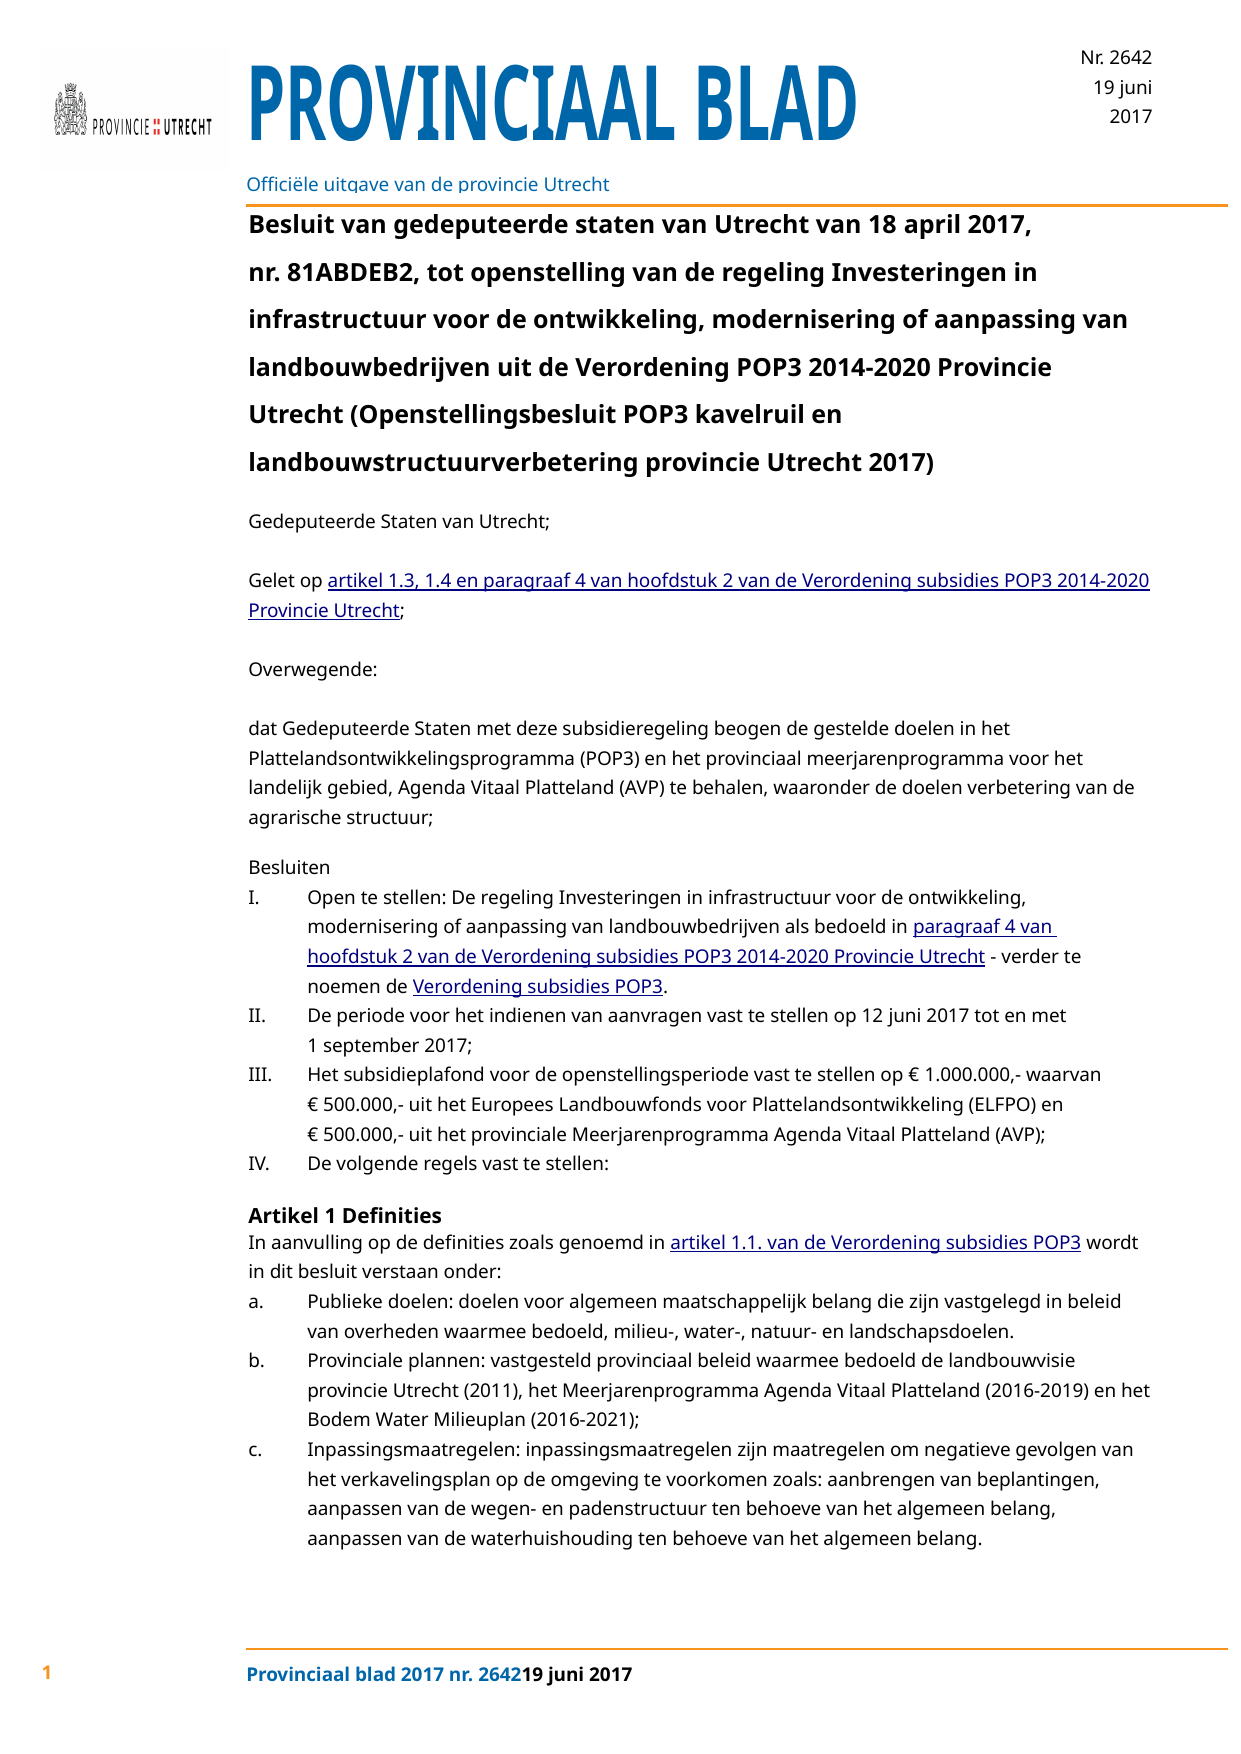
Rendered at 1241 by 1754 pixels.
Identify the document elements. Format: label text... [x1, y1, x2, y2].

text Besluiten [248, 854, 1152, 880]
list Inpassingsmaatregelen: inpassingsmaatregelen zijn maatregelen om negatieve gevolgen van het verkavelingsplan op de omgeving te voorkomen zoals: aanbrengen van beplantingen, aanpassen van de wegen- en padenstructuur ten behoeve van het algemeen belang, aanpassen van de waterhuishouding ten behoeve van het algemeen belang. [248, 1436, 1152, 1551]
text Gedeputeerde Staten van Utrecht; [248, 508, 1152, 534]
text Besluit van gedeputeerde staten van Utrecht van 18 april 2017, nr. 81ABDEB2, tot openstelling van de regeling Investeringen in infrastructuur voor de ontwikkeling, modernisering of aanpassing van landbouwbedrijven uit de Verordening POP3 2014-2020 Provincie Utrecht (Openstellingsbesluit POP3 kavelruil en landbouwstructuurverbetering provincie Utrecht 2017) [248, 207, 1152, 479]
list Het subsidieplafond voor de openstellingsperiode vast te stellen op € 1.000.000,- waarvan € 500.000,- uit het Europees Landbouwfonds voor Plattelandsontwikkeling (ELFPO) en € 500.000,- uit het provinciale Meerjarenprogramma Agenda Vitaal Platteland (AVP); [248, 1062, 1152, 1146]
text Gelet op artikel 1.3, 1.4 en paragraaf 4 van hoofdstuk 2 van de Verordening subsidies POP3 2014-2020 Provincie Utrecht; [248, 567, 1152, 623]
text In aanvulling op de definities zoals genoemd in artikel 1.1. van de Verordening subsidies POP3 wordt in dit besluit verstaan onder: [248, 1229, 1152, 1284]
list De volgende regels vast te stellen: [248, 1150, 1152, 1176]
list Publieke doelen: doelen voor algemeen maatschappelijk belang die zijn vastgelegd in beleid van overheden waarmee bedoeld, milieu-, water-, natuur- en landschapsdoelen. [248, 1288, 1152, 1344]
list Open te stellen: De regeling Investeringen in infrastructuur voor de ontwikkeling, modernisering of aanpassing van landbouwbedrijven als bedoeld in paragraaf 4 van hoofdstuk 2 van de Verordening subsidies POP3 2014-2020 Provincie Utrecht - verder te noemen de Verordening subsidies POP3. [248, 884, 1152, 998]
list De periode voor het indienen van aanvragen vast te stellen op 12 juni 2017 tot en met 1 september 2017; [248, 1002, 1152, 1058]
picture [41, 47, 231, 172]
list Provinciale plannen: vastgesteld provinciaal beleid waarmee bedoeld de landbouwvisie provincie Utrecht (2011), het Meerjarenprogramma Agenda Vitaal Platteland (2016-2019) en het Bodem Water Milieuplan (2016-2021); [248, 1347, 1152, 1432]
text Overwegende: [248, 656, 1152, 682]
text Artikel 1 Definities [248, 1201, 1152, 1229]
text dat Gedeputeerde Staten met deze subsidieregeling beogen de gestelde doelen in het Plattelandsontwikkelingsprogramma (POP3) en het provinciaal meerjarenprogramma voor het landelijk gebied, Agenda Vitaal Platteland (AVP) te behalen, waaronder de doelen verbetering van de agrarische structuur; [248, 715, 1152, 830]
